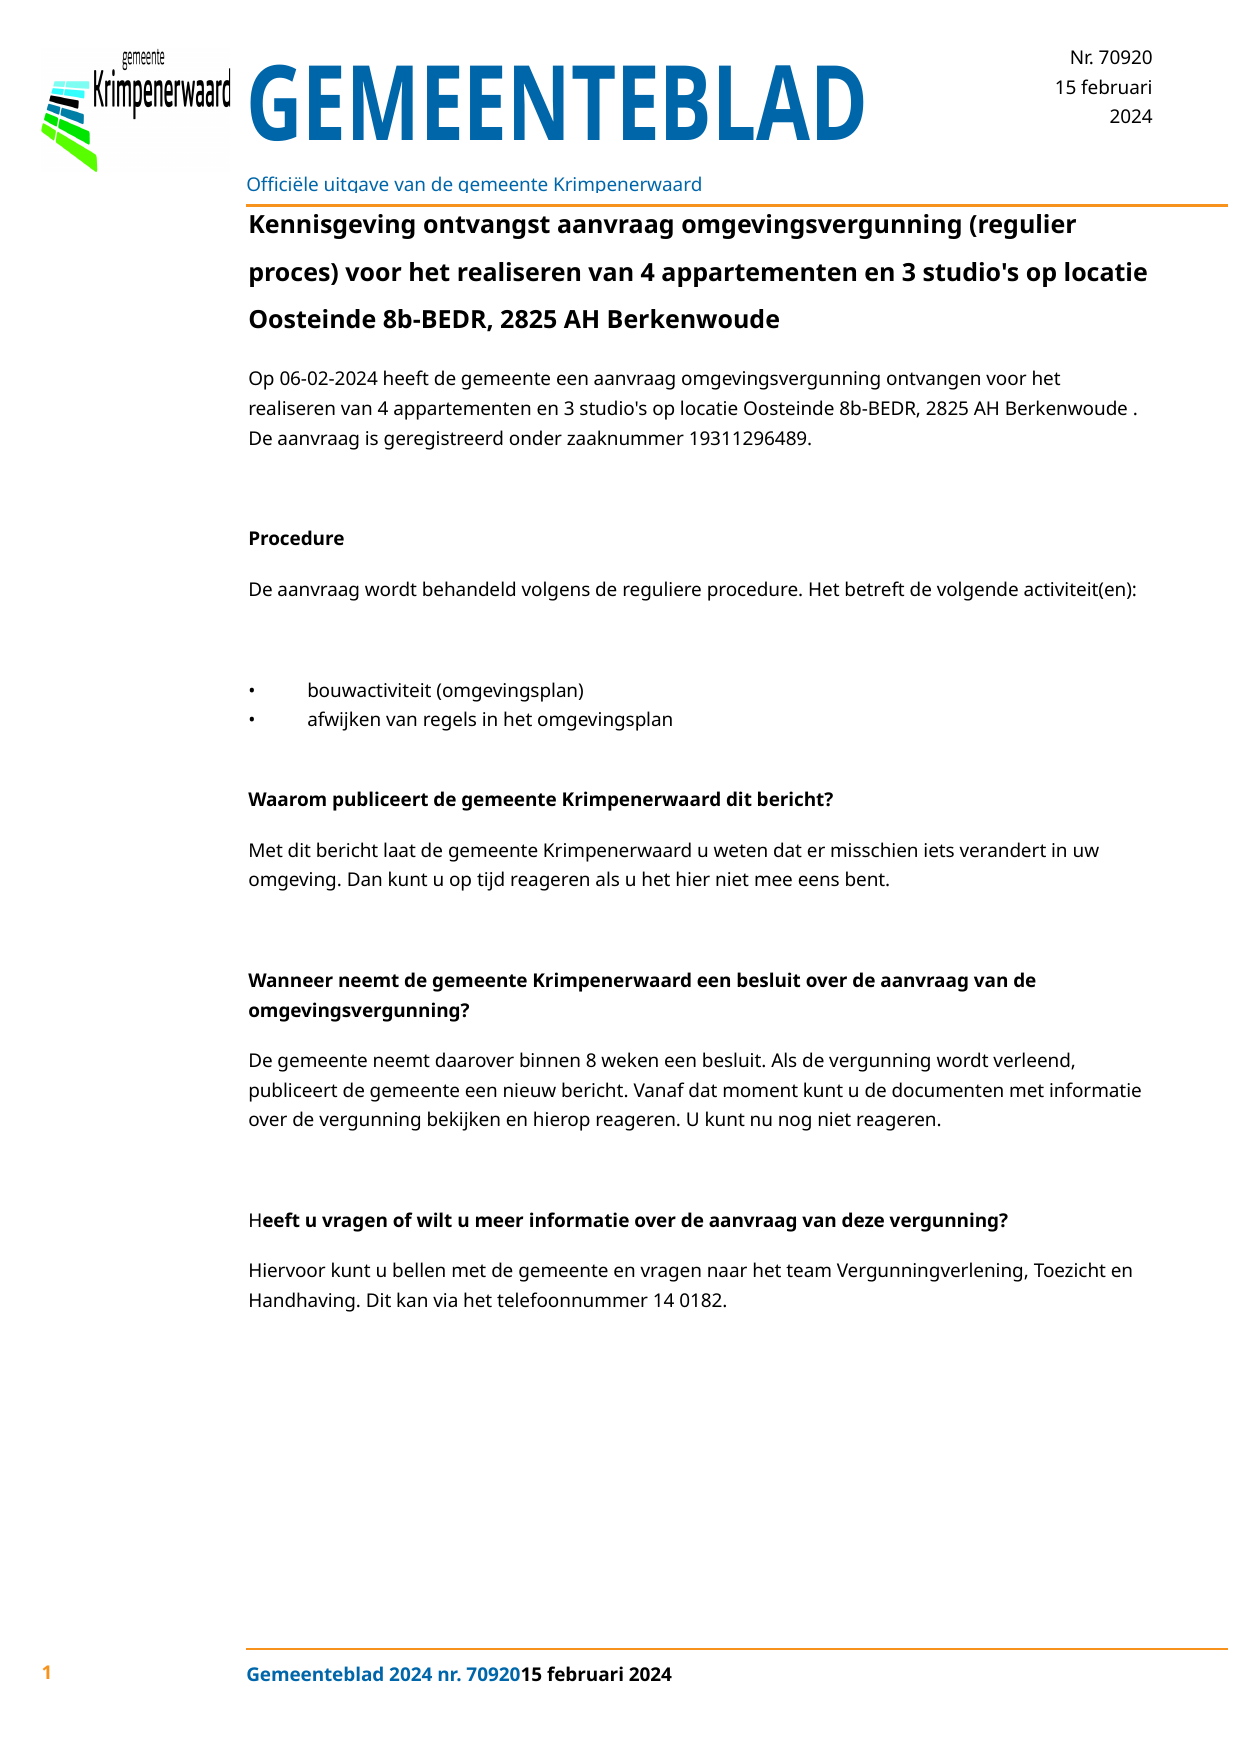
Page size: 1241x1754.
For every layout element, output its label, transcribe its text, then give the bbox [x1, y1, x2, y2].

text Heeft u vragen of wilt u meer informatie over de aanvraag van deze vergunning? [248, 1207, 1152, 1233]
text Waarom publiceert de gemeente Krimpenerwaard dit bericht? [248, 786, 1152, 812]
text Wanneer neemt de gemeente Krimpenerwaard een besluit over de aanvraag van de omgevingsvergunning? [248, 967, 1152, 1022]
text De gemeente neemt daarover binnen 8 weken een besluit. Als de vergunning wordt verleend, publiceert de gemeente een nieuw bericht. Vanaf dat moment kunt u de documenten met informatie over de vergunning bekijken en hierop reageren. U kunt nu nog niet reageren. [248, 1047, 1152, 1132]
text Hiervoor kunt u bellen met de gemeente en vragen naar het team Vergunningverlening, Toezicht en Handhaving. Dit kan via het telefoonnummer 14 0182. [248, 1258, 1152, 1313]
text Kennisgeving ontvangst aanvraag omgevingsvergunning (regulier proces) voor het realiseren van 4 appartementen en 3 studio's op locatie Oosteinde 8b-BEDR, 2825 AH Berkenwoude [248, 207, 1152, 336]
text Procedure [248, 526, 1152, 551]
list afwijken van regels in het omgevingsplan [248, 706, 1152, 732]
text Met dit bericht laat de gemeente Krimpenerwaard u weten dat er misschien iets verandert in uw omgeving. Dan kunt u op tijd reageren als u het hier niet mee eens bent. [248, 837, 1152, 892]
picture [41, 47, 231, 172]
text Op 06-02-2024 heeft de gemeente een aanvraag omgevingsvergunning ontvangen voor het realiseren van 4 appartementen en 3 studio's op locatie Oosteinde 8b-BEDR, 2825 AH Berkenwoude . De aanvraag is geregistreerd onder zaaknummer 19311296489. [248, 366, 1152, 450]
text De aanvraag wordt behandeld volgens de reguliere procedure. Het betreft de volgende activiteit(en): [248, 576, 1152, 602]
list bouwactiviteit (omgevingsplan) [248, 677, 1152, 702]
